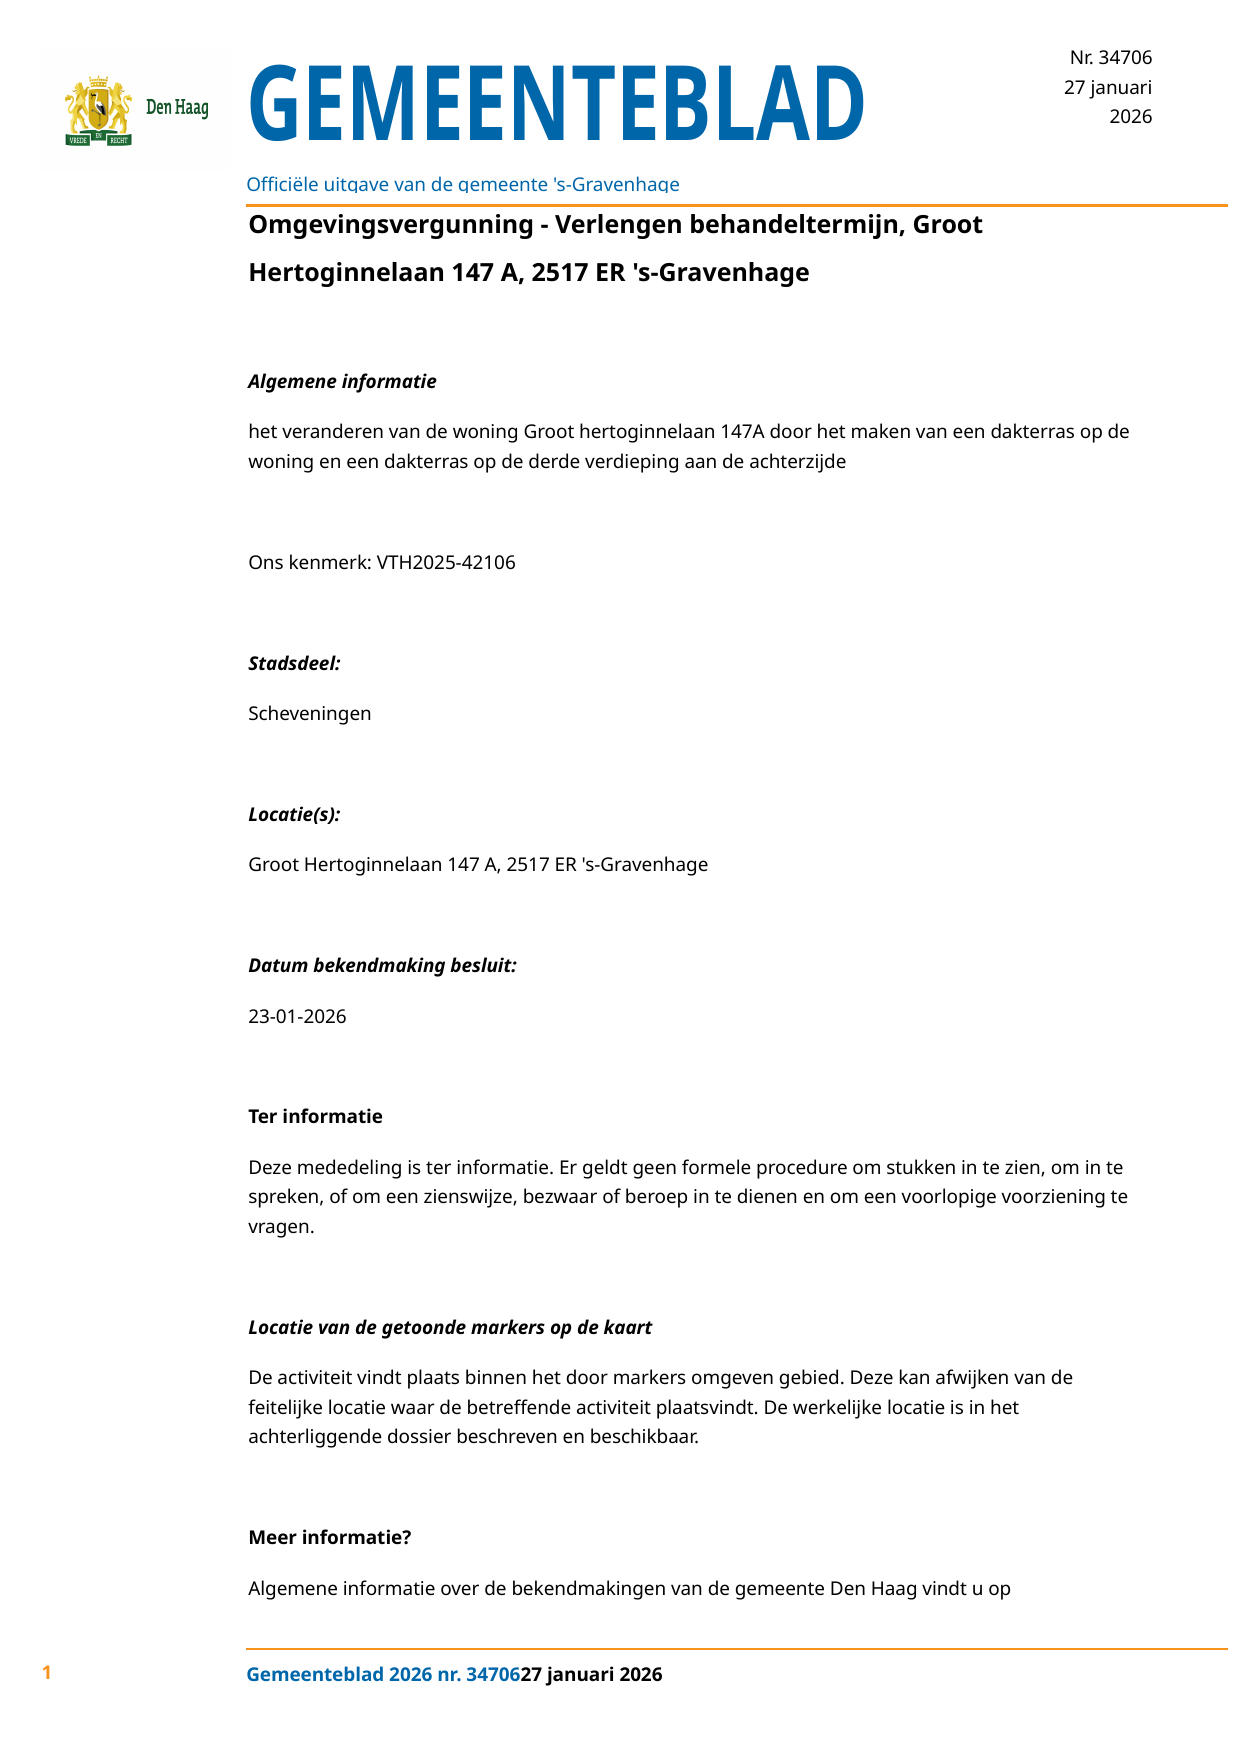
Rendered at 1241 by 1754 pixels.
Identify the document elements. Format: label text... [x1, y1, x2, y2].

text het veranderen van de woning Groot hertoginnelaan 147A door het maken van een dakterras op de woning en een dakterras op de derde verdieping aan de achterzijde [248, 419, 1152, 474]
text Algemene informatie [248, 368, 1152, 394]
text Ons kenmerk: VTH2025-42106 [248, 549, 1152, 575]
text Omgevingsvergunning - Verlengen behandeltermijn, Groot Hertoginnelaan 147 A, 2517 ER 's-Gravenhage [248, 207, 1152, 288]
text Meer informatie? [248, 1524, 1152, 1550]
text Groot Hertoginnelaan 147 A, 2517 ER 's-Gravenhage [248, 852, 1152, 877]
text 23-01-2026 [248, 1003, 1152, 1029]
text De activiteit vindt plaats binnen het door markers omgeven gebied. Deze kan afwijken van de feitelijke locatie waar de betreffende activiteit plaatsvindt. De werkelijke locatie is in het achterliggende dossier beschreven en beschikbaar. [248, 1364, 1152, 1449]
text Ter informatie [248, 1104, 1152, 1129]
text Stadsdeel: [248, 650, 1152, 676]
text Scheveningen [248, 700, 1152, 726]
text Locatie van de getoonde markers op de kaart [248, 1314, 1152, 1340]
text Locatie(s): [248, 801, 1152, 827]
text Deze mededeling is ter informatie. Er geldt geen formele procedure om stukken in te zien, om in te spreken, of om een zienswijze, bezwaar of beroep in te dienen en om een voorlopige voorziening te vragen. [248, 1154, 1152, 1239]
text Datum bekendmaking besluit: [248, 952, 1152, 978]
picture [41, 47, 231, 172]
text Algemene informatie over de bekendmakingen van de gemeente Den Haag vindt u op [248, 1575, 1152, 1601]
